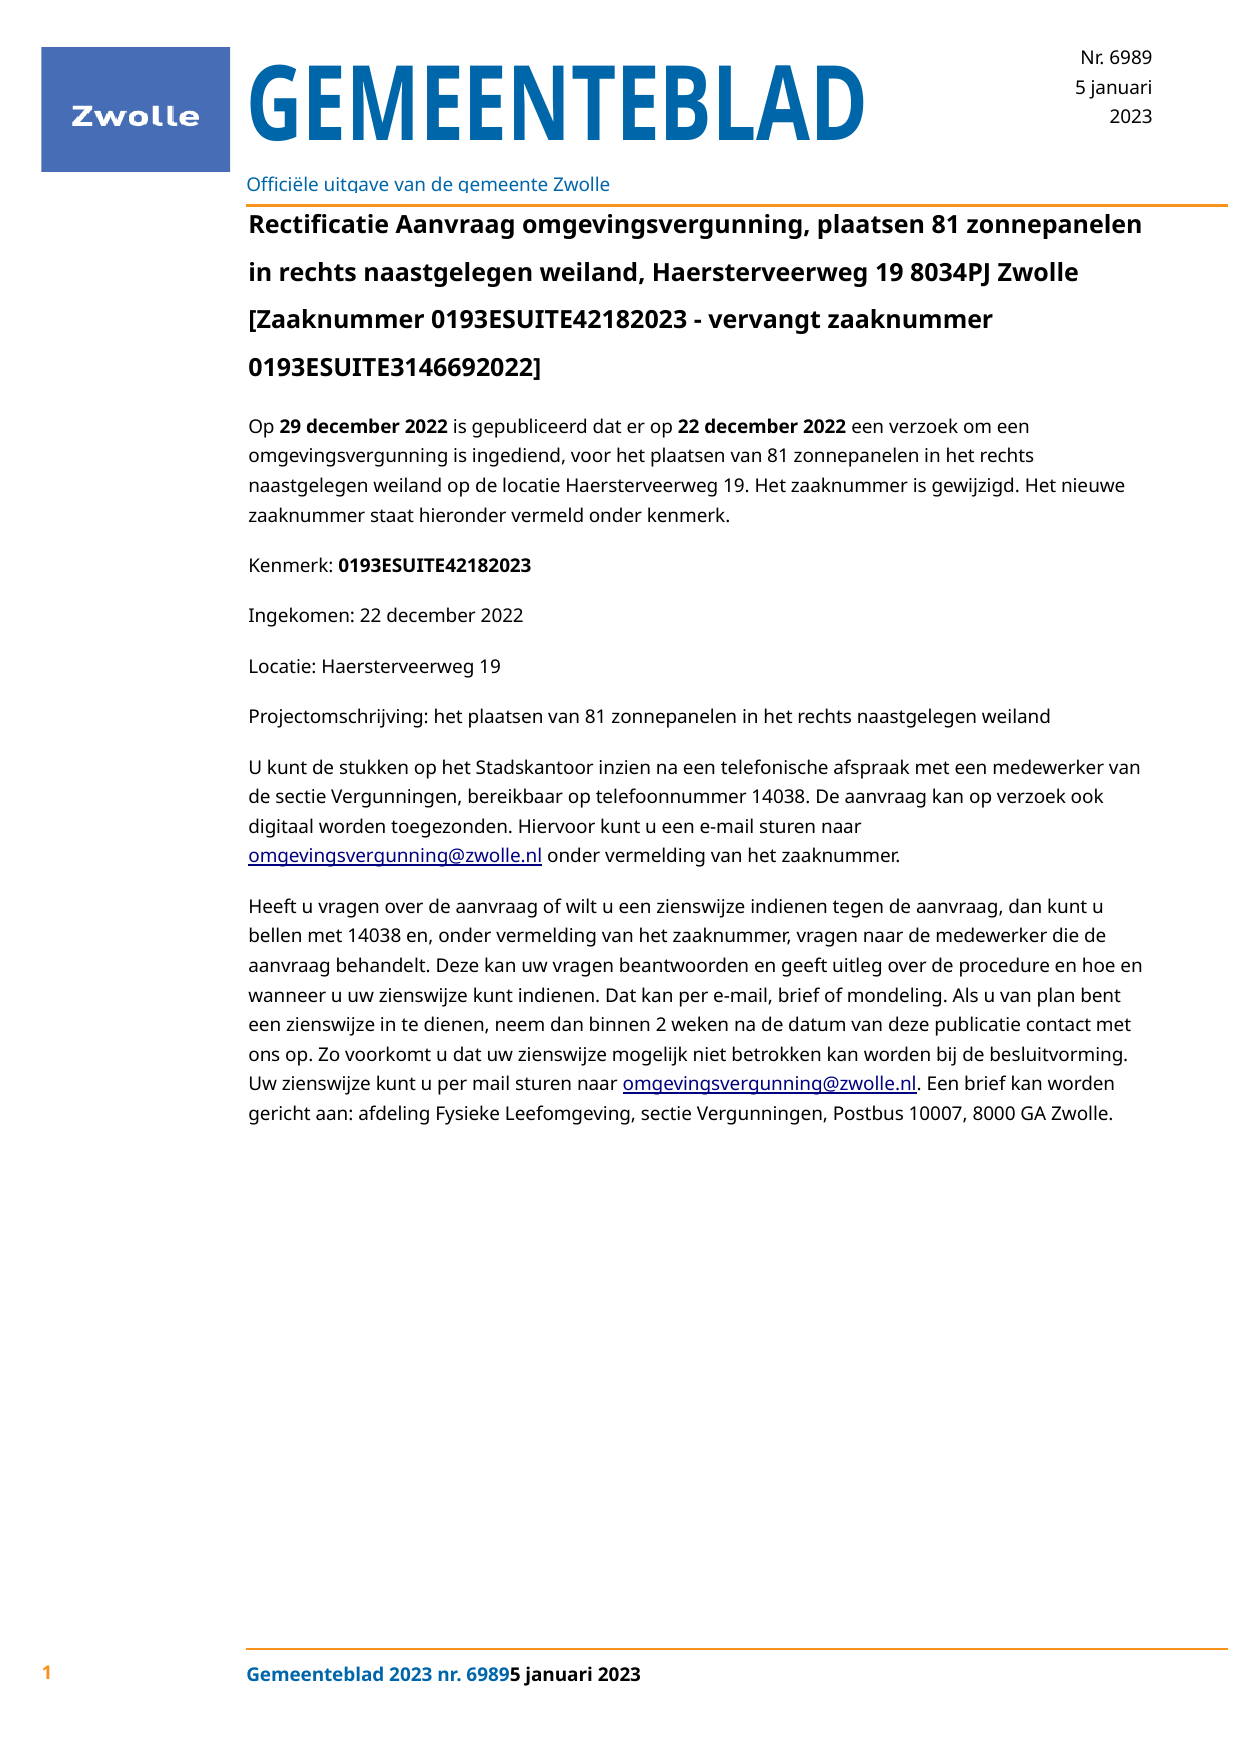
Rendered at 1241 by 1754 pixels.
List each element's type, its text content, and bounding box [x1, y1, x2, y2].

text Projectomschrijving: het plaatsen van 81 zonnepanelen in het rechts naastgelegen weiland [248, 703, 1152, 729]
text Op 29 december 2022 is gepubliceerd dat er op 22 december 2022 een verzoek om een omgevingsvergunning is ingediend, voor het plaatsen van 81 zonnepanelen in het rechts naastgelegen weiland op de locatie Haersterveerweg 19. Het zaaknummer is gewijzigd. Het nieuwe zaaknummer staat hieronder vermeld onder kenmerk. [248, 413, 1152, 528]
text Locatie: Haersterveerweg 19 [248, 653, 1152, 679]
text Rectificatie Aanvraag omgevingsvergunning, plaatsen 81 zonnepanelen in rechts naastgelegen weiland, Haersterveerweg 19 8034PJ Zwolle [Zaaknummer 0193ESUITE42182023 - vervangt zaaknummer 0193ESUITE3146692022] [248, 207, 1152, 384]
text Heeft u vragen over de aanvraag of wilt u een zienswijze indienen tegen de aanvraag, dan kunt u bellen met 14038 en, onder vermelding van het zaaknummer, vragen naar de medewerker die de aanvraag behandelt. Deze kan uw vragen beantwoorden en geeft uitleg over de procedure en hoe en wanneer u uw zienswijze kunt indienen. Dat kan per e-mail, brief of mondeling. Als u van plan bent een zienswijze in te dienen, neem dan binnen 2 weken na de datum van deze publicatie contact met ons op. Zo voorkomt u dat uw zienswijze mogelijk niet betrokken kan worden bij de besluitvorming. Uw zienswijze kunt u per mail sturen naar omgevingsvergunning@zwolle.nl. Een brief kan worden gericht aan: afdeling Fysieke Leefomgeving, sectie Vergunningen, Postbus 10007, 8000 GA Zwolle. [248, 893, 1152, 1126]
text Ingekomen: 22 december 2022 [248, 603, 1152, 628]
text U kunt de stukken op het Stadskantoor inzien na een telefonische afspraak met een medewerker van de sectie Vergunningen, bereikbaar op telefoonnummer 14038. De aanvraag kan op verzoek ook digitaal worden toegezonden. Hiervoor kunt u een e-mail sturen naar omgevingsvergunning@zwolle.nl onder vermelding van het zaaknummer. [248, 754, 1152, 868]
picture [41, 47, 231, 172]
text Kenmerk: 0193ESUITE42182023 [248, 552, 1152, 578]
